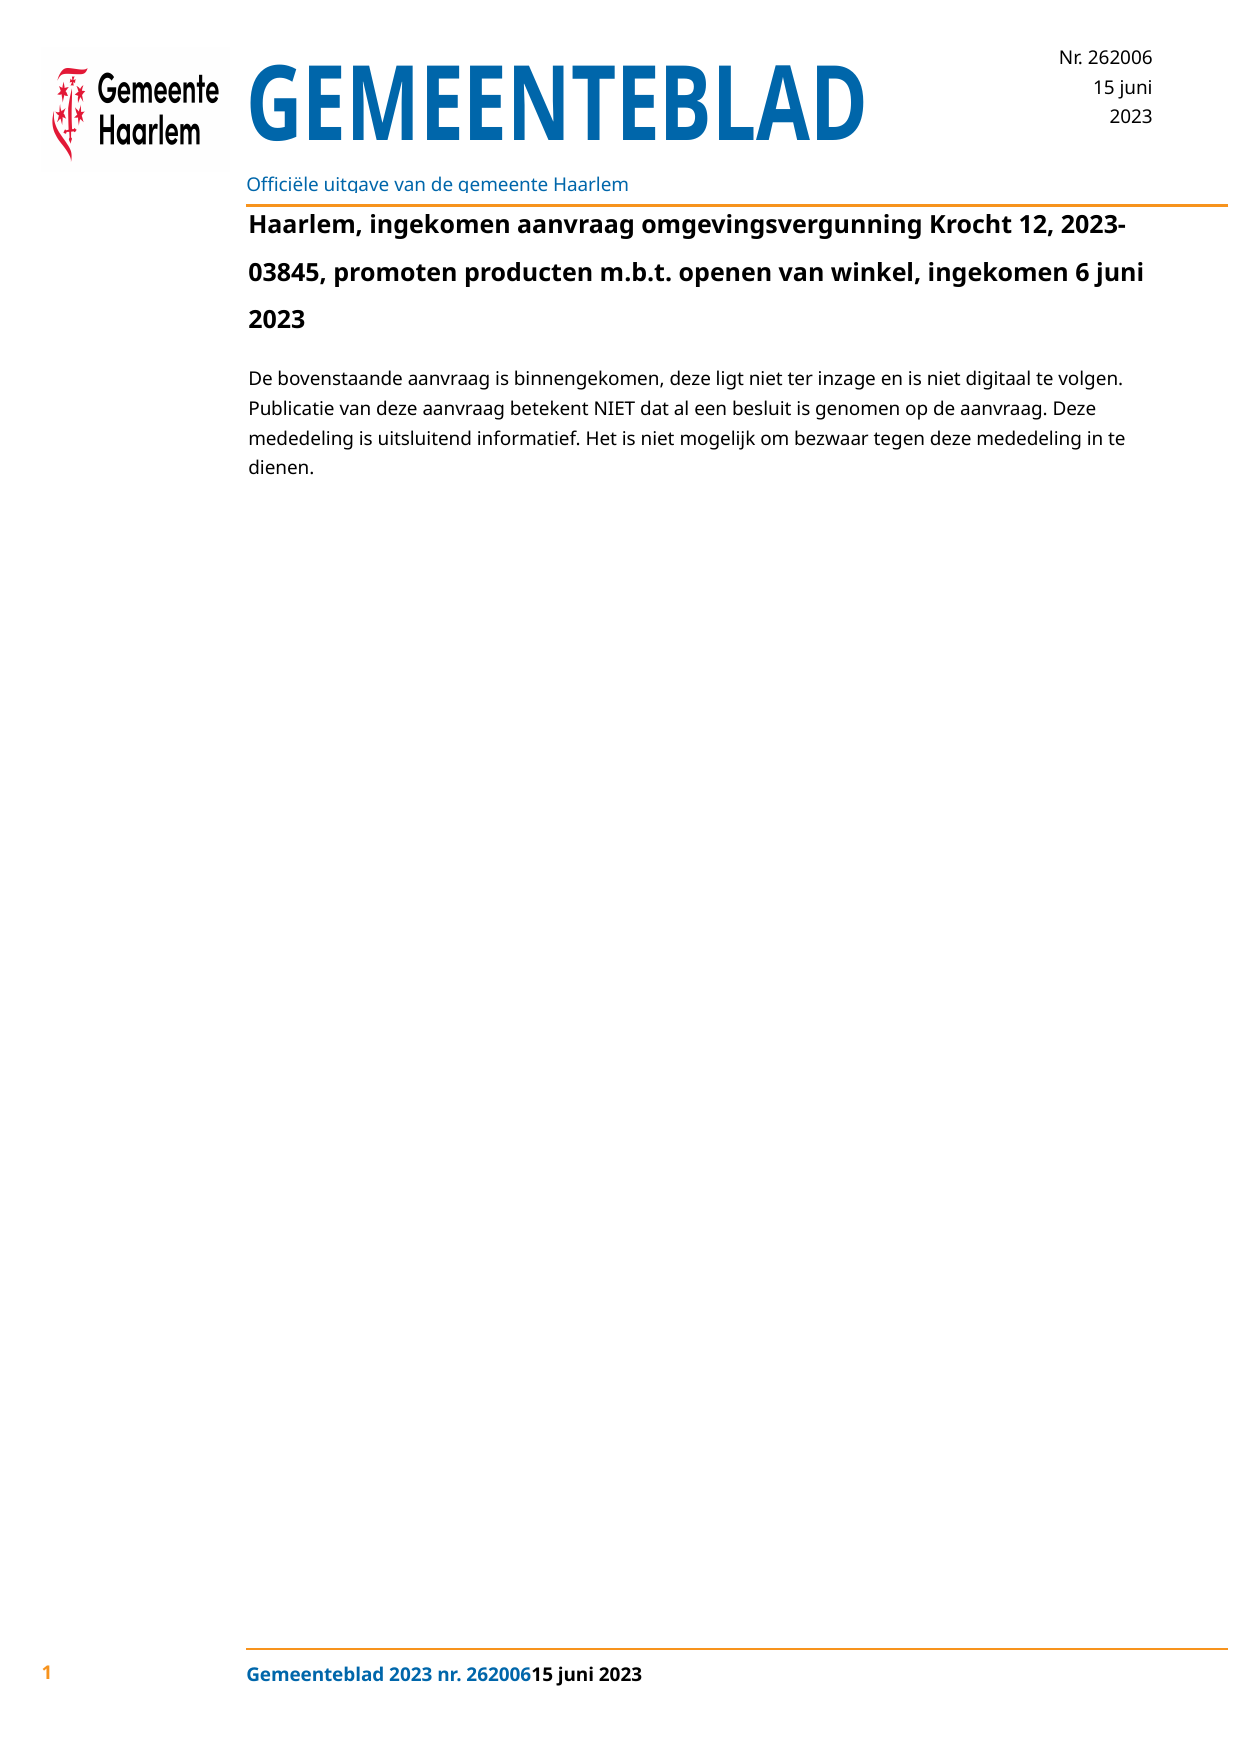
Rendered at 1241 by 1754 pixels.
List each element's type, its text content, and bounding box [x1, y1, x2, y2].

text Haarlem, ingekomen aanvraag omgevingsvergunning Krocht 12, 2023-03845, promoten producten m.b.t. openen van winkel, ingekomen 6 juni 2023 [248, 207, 1152, 336]
text De bovenstaande aanvraag is binnengekomen, deze ligt niet ter inzage en is niet digitaal te volgen. Publicatie van deze aanvraag betekent NIET dat al een besluit is genomen op de aanvraag. Deze mededeling is uitsluitend informatief. Het is niet mogelijk om bezwaar tegen deze mededeling in te dienen. [248, 366, 1152, 480]
picture [41, 47, 231, 172]
